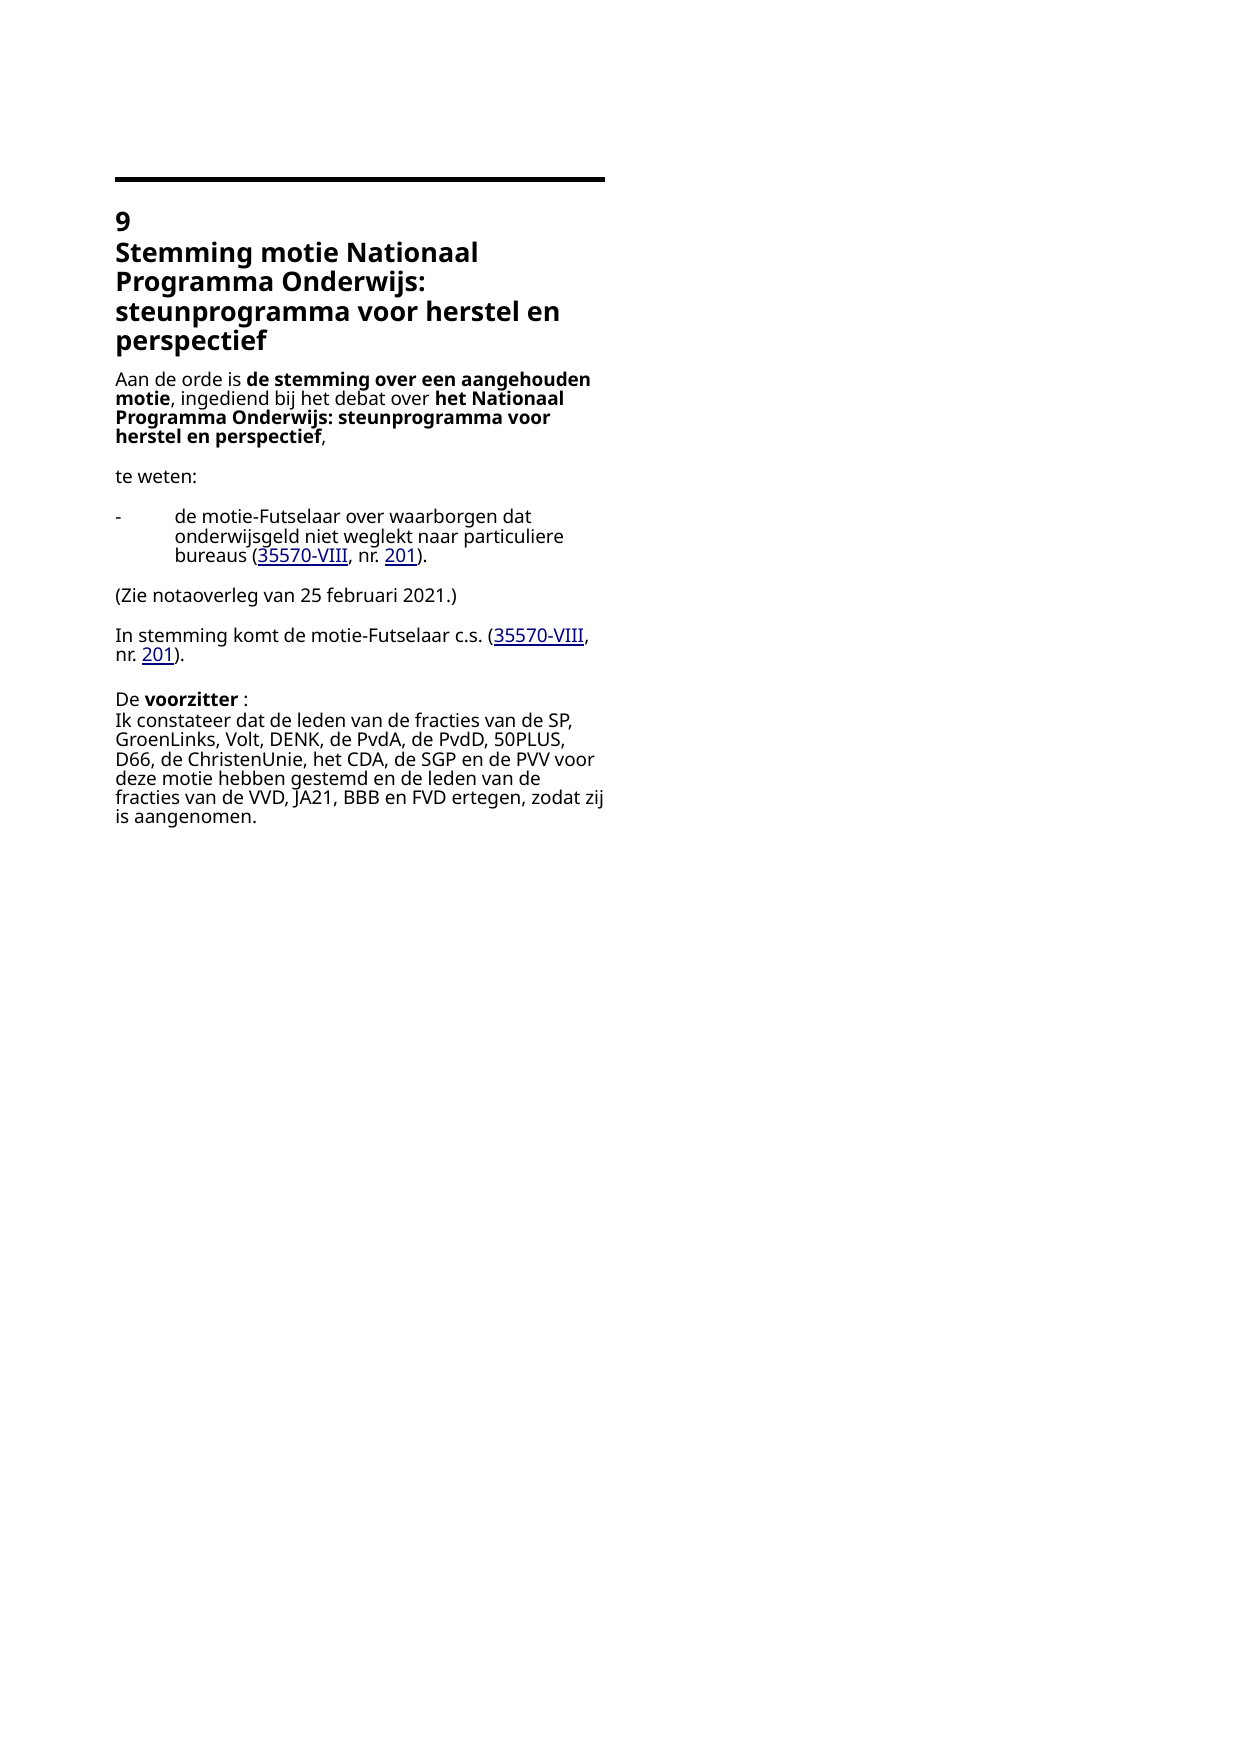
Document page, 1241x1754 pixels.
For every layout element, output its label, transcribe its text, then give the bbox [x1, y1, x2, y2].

text In stemming komt de motie-Futselaar c.s. (35570-VIII, nr. 201). [115, 627, 605, 666]
text te weten: [115, 468, 605, 488]
list de motie-Futselaar over waarborgen dat onderwijsgeld niet weglekt naar particuliere bureaus (35570-VIII, nr. 201). [115, 508, 605, 566]
text (Zie notaoverleg van 25 februari 2021.) [115, 587, 605, 606]
text Ik constateer dat de leden van de fracties van de SP, GroenLinks, Volt, DENK, de PvdA, de PvdD, 50PLUS, D66, de ChristenUnie, het CDA, de SGP en de PVV voor deze motie hebben gestemd en de leden van de fracties van de VVD, JA21, BBB en FVD ertegen, zodat zij is aangenomen. [115, 712, 605, 828]
text 9 [115, 203, 605, 239]
text De voorzitter : [115, 686, 605, 712]
text Stemming motie Nationaal Programma Onderwijs: steunprogramma voor herstel en perspectief [115, 239, 605, 371]
text Aan de orde is de stemming over een aangehouden motie, ingediend bij het debat over het Nationaal Programma Onderwijs: steunprogramma voor herstel en perspectief, [115, 371, 605, 448]
